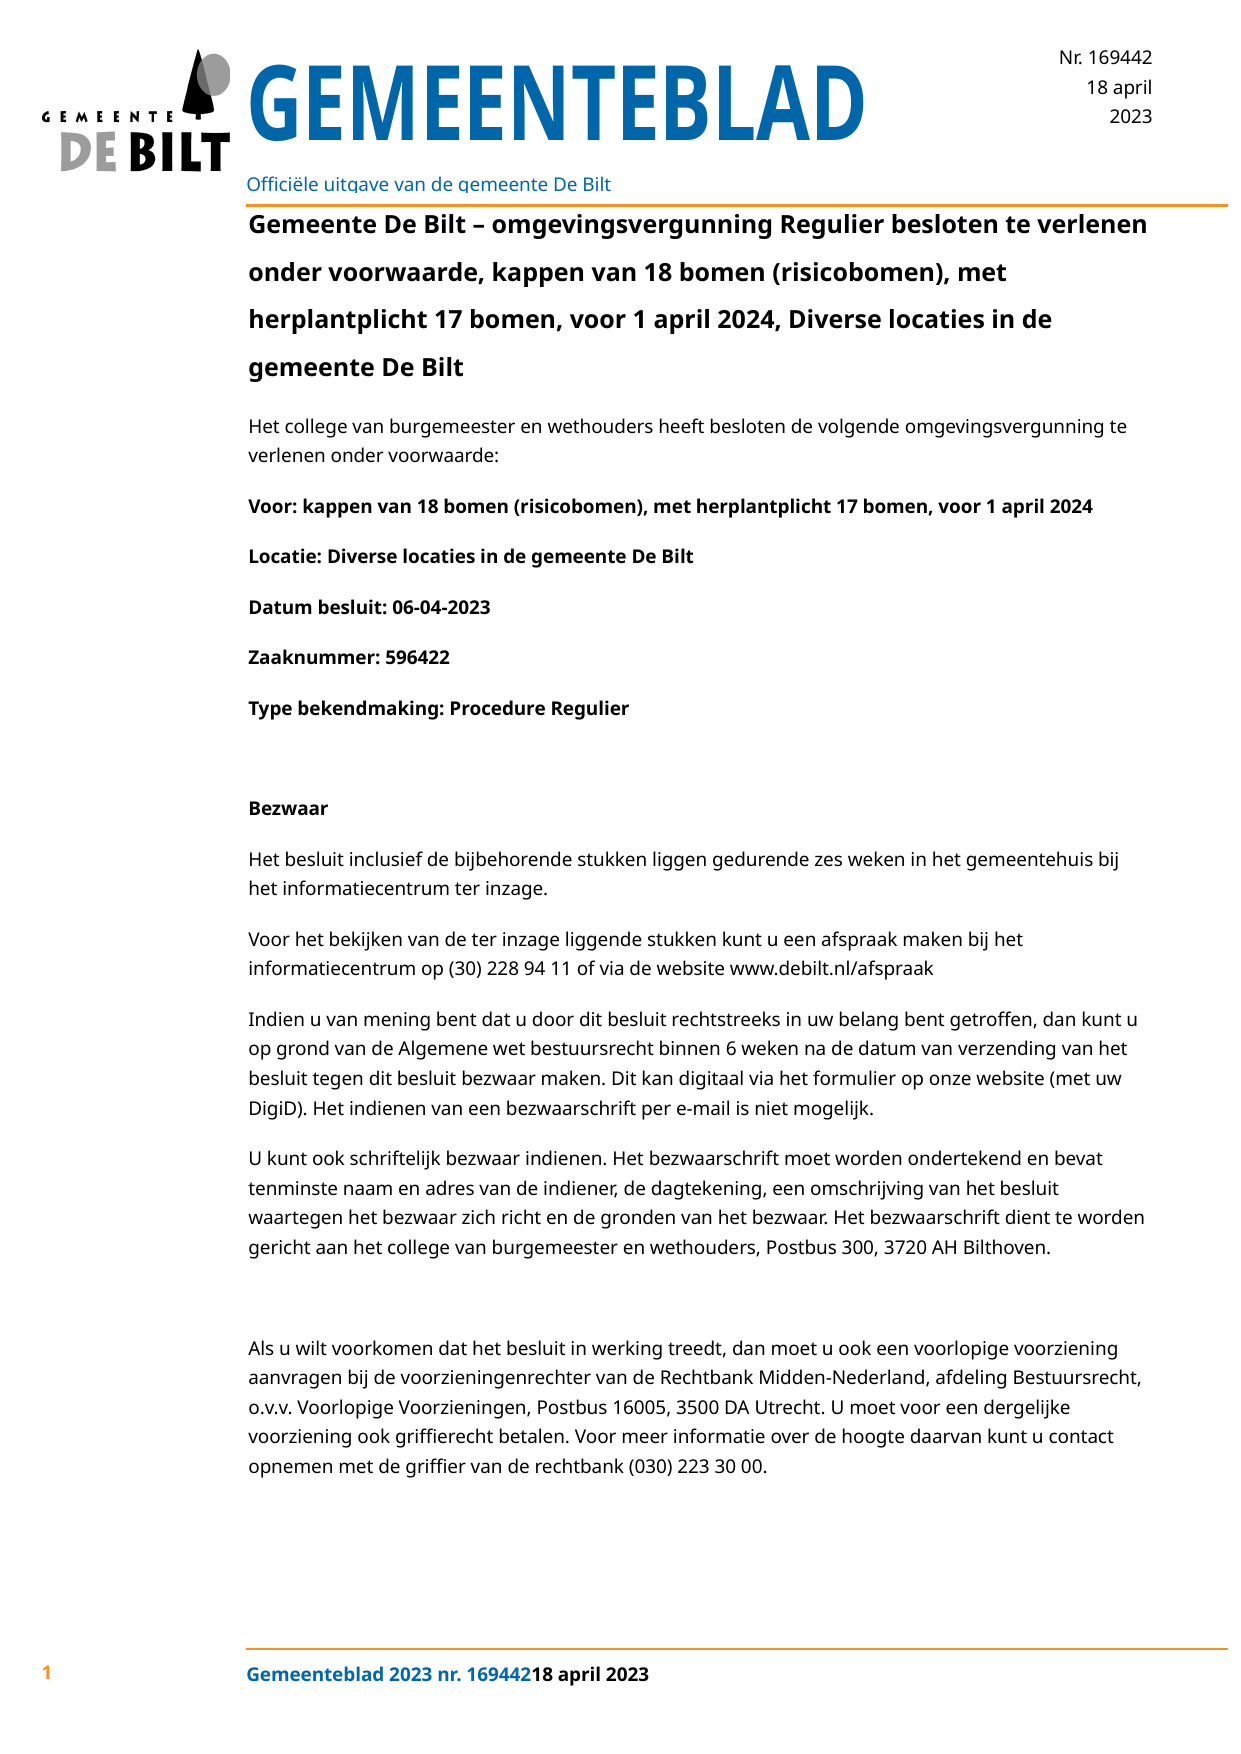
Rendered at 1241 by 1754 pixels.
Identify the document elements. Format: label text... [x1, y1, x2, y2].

text Voor: kappen van 18 bomen (risicobomen), met herplantplicht 17 bomen, voor 1 april 2024 [248, 493, 1152, 519]
text Het besluit inclusief de bijbehorende stukken liggen gedurende zes weken in het gemeentehuis bij het informatiecentrum ter inzage. [248, 846, 1152, 901]
text Het college van burgemeester en wethouders heeft besloten de volgende omgevingsvergunning te verlenen onder voorwaarde: [248, 413, 1152, 468]
picture [41, 47, 231, 172]
text Bezwaar [248, 796, 1152, 821]
text Datum besluit: 06-04-2023 [248, 594, 1152, 620]
text Zaaknummer: 596422 [248, 644, 1152, 670]
text Indien u van mening bent dat u door dit besluit rechtstreeks in uw belang bent getroffen, dan kunt u op grond van de Algemene wet bestuursrecht binnen 6 weken na de datum van verzending van het besluit tegen dit besluit bezwaar maken. Dit kan digitaal via het formulier op onze website (met uw DigiD). Het indienen van een bezwaarschrift per e-mail is niet mogelijk. [248, 1006, 1152, 1121]
text Als u wilt voorkomen dat het besluit in werking treedt, dan moet u ook een voorlopige voorziening aanvragen bij de voorzieningenrechter van de Rechtbank Midden-Nederland, afdeling Bestuursrecht, o.v.v. Voorlopige Voorzieningen, Postbus 16005, 3500 DA Utrecht. U moet voor een dergelijke voorziening ook griffierecht betalen. Voor meer informatie over de hoogte daarvan kunt u contact opnemen met de griffier van de rechtbank (030) 223 30 00. [248, 1335, 1152, 1479]
text Type bekendmaking: Procedure Regulier [248, 695, 1152, 721]
text Locatie: Diverse locaties in de gemeente De Bilt [248, 543, 1152, 569]
text Gemeente De Bilt – omgevingsvergunning Regulier besloten te verlenen onder voorwaarde, kappen van 18 bomen (risicobomen), met herplantplicht 17 bomen, voor 1 april 2024, Diverse locaties in de gemeente De Bilt [248, 207, 1152, 384]
text Voor het bekijken van de ter inzage liggende stukken kunt u een afspraak maken bij het informatiecentrum op (30) 228 94 11 of via de website www.debilt.nl/afspraak [248, 926, 1152, 981]
text U kunt ook schriftelijk bezwaar indienen. Het bezwaarschrift moet worden ondertekend en bevat tenminste naam en adres van de indiener, de dagtekening, een omschrijving van het besluit waartegen het bezwaar zich richt en de gronden van het bezwaar. Het bezwaarschrift dient te worden gericht aan het college van burgemeester en wethouders, Postbus 300, 3720 AH Bilthoven. [248, 1145, 1152, 1260]
